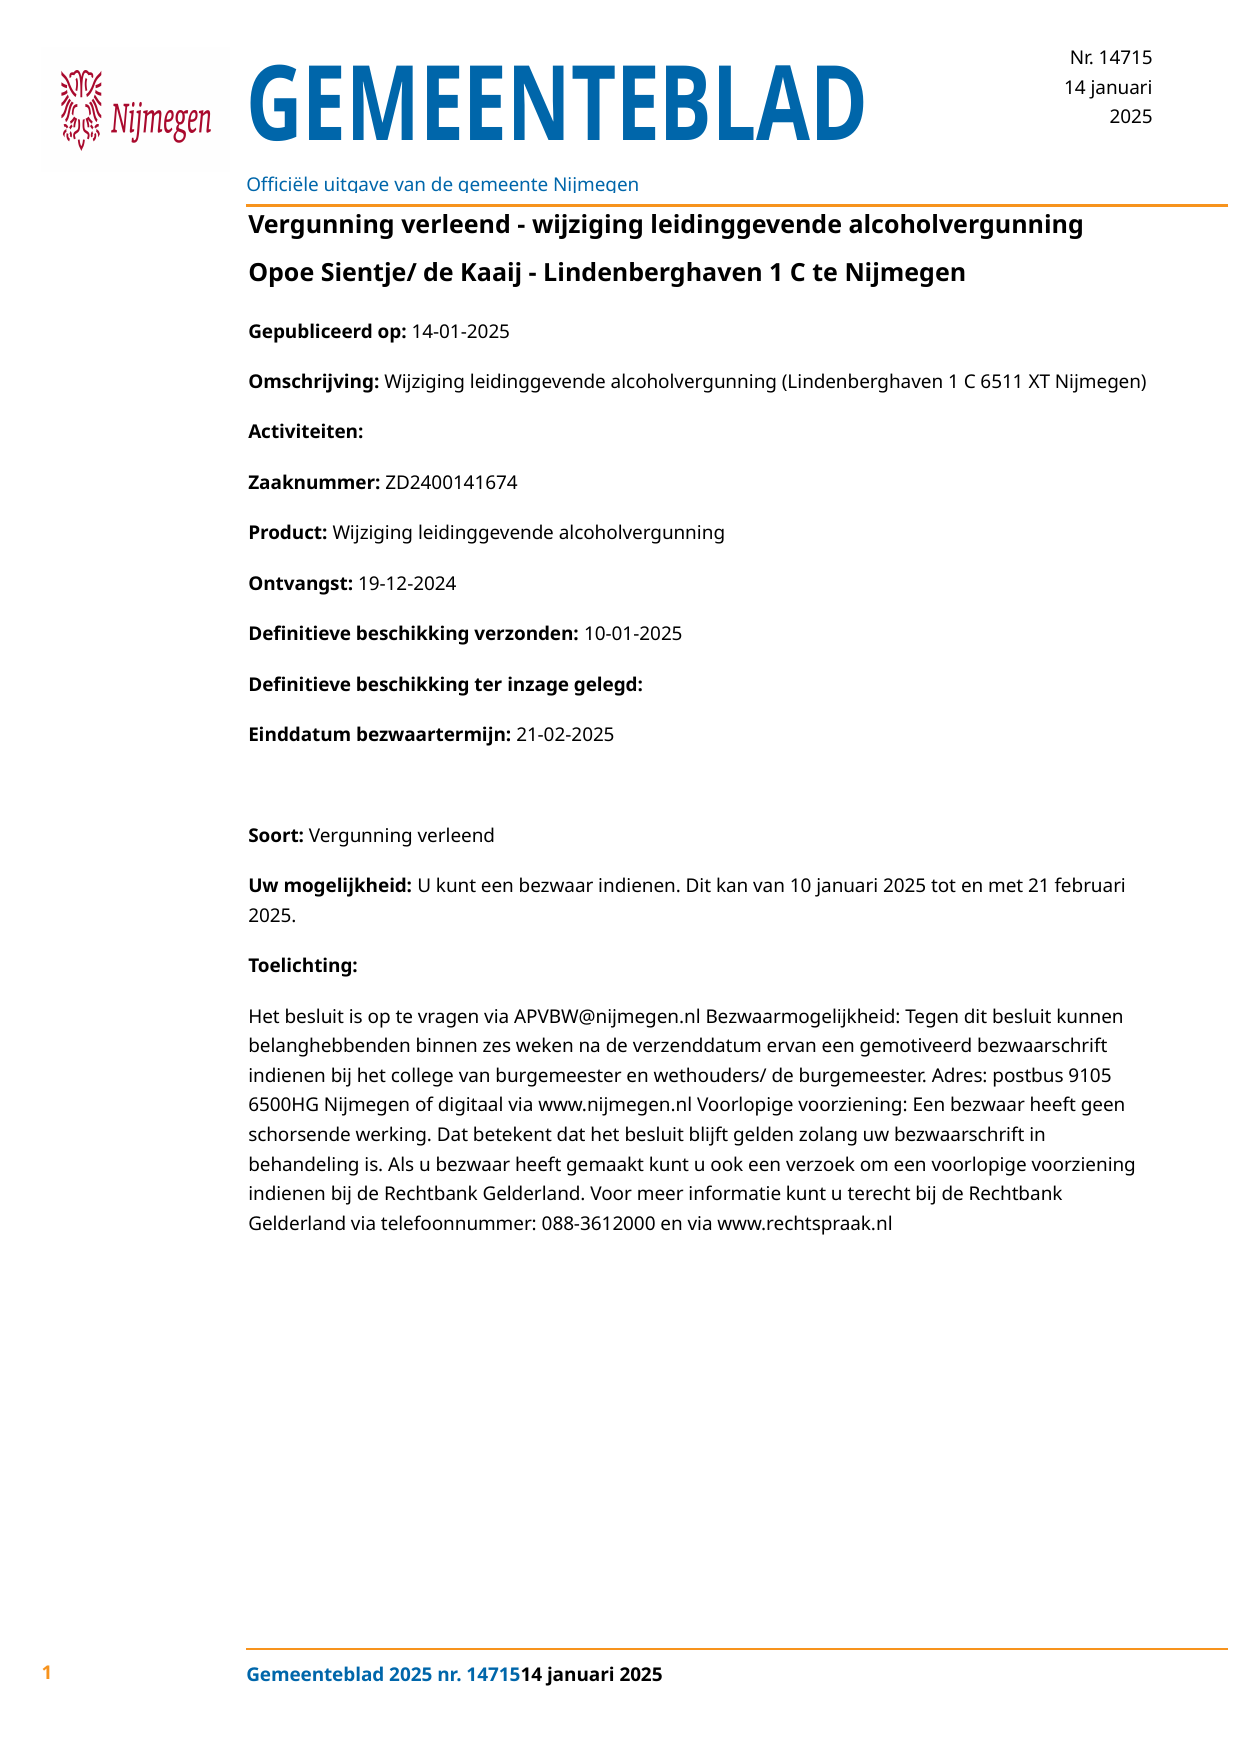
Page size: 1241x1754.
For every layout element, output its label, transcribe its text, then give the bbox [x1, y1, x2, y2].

text Omschrijving: Wijziging leidinggevende alcoholvergunning (Lindenberghaven 1 C 6511 XT Nijmegen) [248, 368, 1152, 394]
text Het besluit is op te vragen via APVBW@nijmegen.nl Bezwaarmogelijkheid: Tegen dit besluit kunnen belanghebbenden binnen zes weken na de verzenddatum ervan een gemotiveerd bezwaarschrift indienen bij het college van burgemeester en wethouders/ de burgemeester. Adres: postbus 9105 6500HG Nijmegen of digitaal via www.nijmegen.nl Voorlopige voorziening: Een bezwaar heeft geen schorsende werking. Dat betekent dat het besluit blijft gelden zolang uw bezwaarschrift in behandeling is. Als u bezwaar heeft gemaakt kunt u ook een verzoek om een voorlopige voorziening indienen bij de Rechtbank Gelderland. Voor meer informatie kunt u terecht bij de Rechtbank Gelderland via telefoonnummer: 088-3612000 en via www.rechtspraak.nl [248, 1003, 1152, 1236]
text Ontvangst: 19-12-2024 [248, 570, 1152, 596]
picture [41, 47, 231, 172]
text Uw mogelijkheid: U kunt een bezwaar indienen. Dit kan van 10 januari 2025 tot en met 21 februari 2025. [248, 872, 1152, 928]
text Gepubliceerd op: 14-01-2025 [248, 318, 1152, 344]
text Product: Wijziging leidinggevende alcoholvergunning [248, 519, 1152, 545]
text Activiteiten: [248, 419, 1152, 444]
text Vergunning verleend - wijziging leidinggevende alcoholvergunning Opoe Sientje/ de Kaaij - Lindenberghaven 1 C te Nijmegen [248, 207, 1152, 288]
text Zaaknummer: ZD2400141674 [248, 469, 1152, 495]
text Einddatum bezwaartermijn: 21-02-2025 [248, 721, 1152, 747]
text Definitieve beschikking ter inzage gelegd: [248, 671, 1152, 697]
text Definitieve beschikking verzonden: 10-01-2025 [248, 620, 1152, 646]
text Soort: Vergunning verleend [248, 822, 1152, 848]
text Toelichting: [248, 952, 1152, 978]
